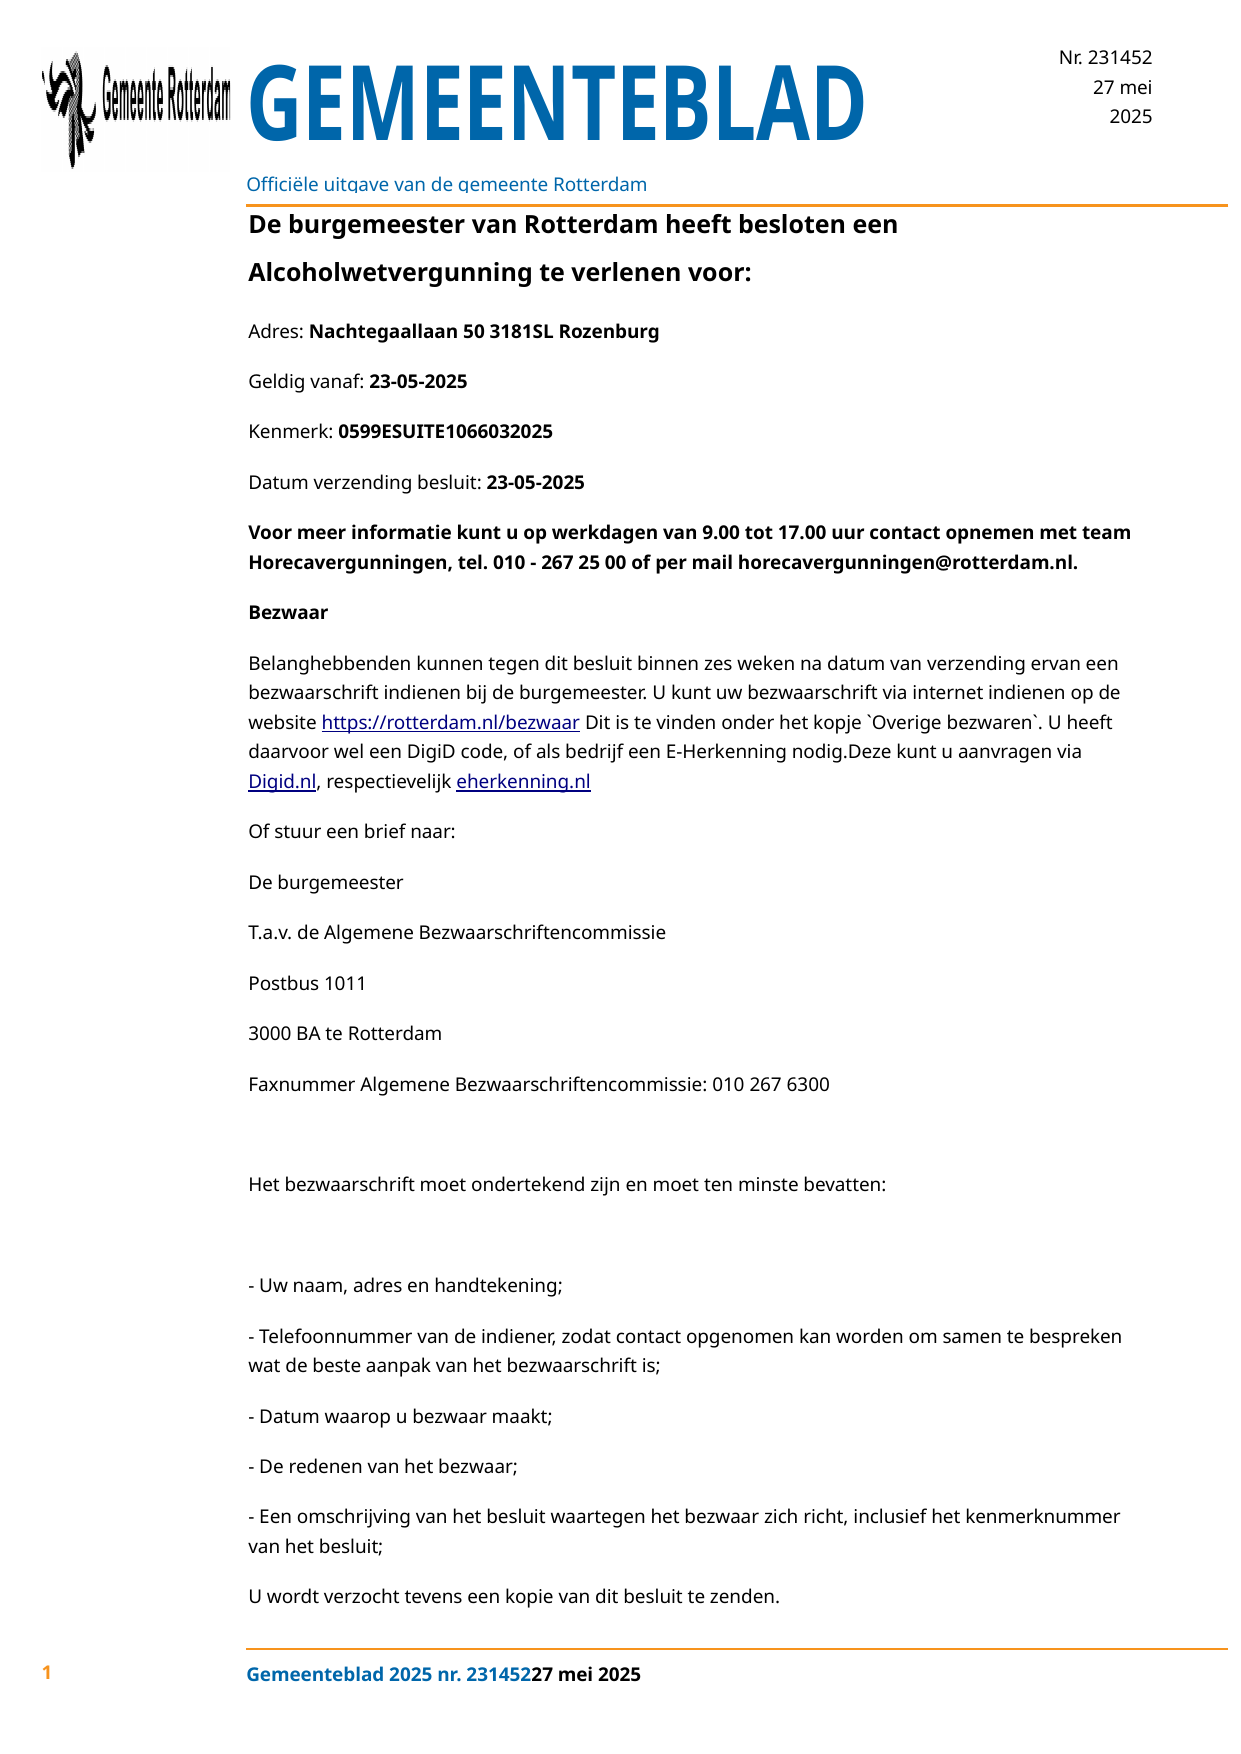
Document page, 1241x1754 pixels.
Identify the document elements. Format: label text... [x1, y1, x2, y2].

picture [41, 47, 231, 172]
text Kenmerk: 0599ESUITE1066032025 [248, 419, 1152, 444]
text Bezwaar [248, 599, 1152, 625]
text Datum verzending besluit: 23-05-2025 [248, 469, 1152, 495]
text Belanghebbenden kunnen tegen dit besluit binnen zes weken na datum van verzending ervan een bezwaarschrift indienen bij de burgemeester. U kunt uw bezwaarschrift via internet indienen op de website https://rotterdam.nl/bezwaar Dit is te vinden onder het kopje `Overige bezwaren`. U heeft daarvoor wel een DigiD code, of als bedrijf een E-Herkenning nodig.Deze kunt u aanvragen via Digid.nl, respectievelijk eherkenning.nl [248, 650, 1152, 794]
text - Een omschrijving van het besluit waartegen het bezwaar zich richt, inclusief het kenmerknummer van het besluit; [248, 1504, 1152, 1559]
text De burgemeester van Rotterdam heeft besloten een Alcoholwetvergunning te verlenen voor: [248, 207, 1152, 288]
text Postbus 1011 [248, 970, 1152, 996]
text Faxnummer Algemene Bezwaarschriftencommissie: 010 267 6300 [248, 1071, 1152, 1097]
text T.a.v. de Algemene Bezwaarschriftencommissie [248, 919, 1152, 945]
text Voor meer informatie kunt u op werkdagen van 9.00 tot 17.00 uur contact opnemen met team Horecavergunningen, tel. 010 - 267 25 00 of per mail horecavergunningen@rotterdam.nl. [248, 519, 1152, 575]
text U wordt verzocht tevens een kopie van dit besluit te zenden. [248, 1584, 1152, 1609]
text - Uw naam, adres en handtekening; [248, 1272, 1152, 1298]
text De burgemeester [248, 869, 1152, 895]
text Of stuur een brief naar: [248, 819, 1152, 844]
text - Datum waarop u bezwaar maakt; [248, 1403, 1152, 1429]
text 3000 BA te Rotterdam [248, 1020, 1152, 1046]
text Het bezwaarschrift moet ondertekend zijn en moet ten minste bevatten: [248, 1172, 1152, 1197]
text Geldig vanaf: 23-05-2025 [248, 368, 1152, 394]
text Adres: Nachtegaallaan 50 3181SL Rozenburg [248, 318, 1152, 344]
text - Telefoonnummer van de indiener, zodat contact opgenomen kan worden om samen te bespreken wat de beste aanpak van het bezwaarschrift is; [248, 1323, 1152, 1378]
text - De redenen van het bezwaar; [248, 1453, 1152, 1479]
